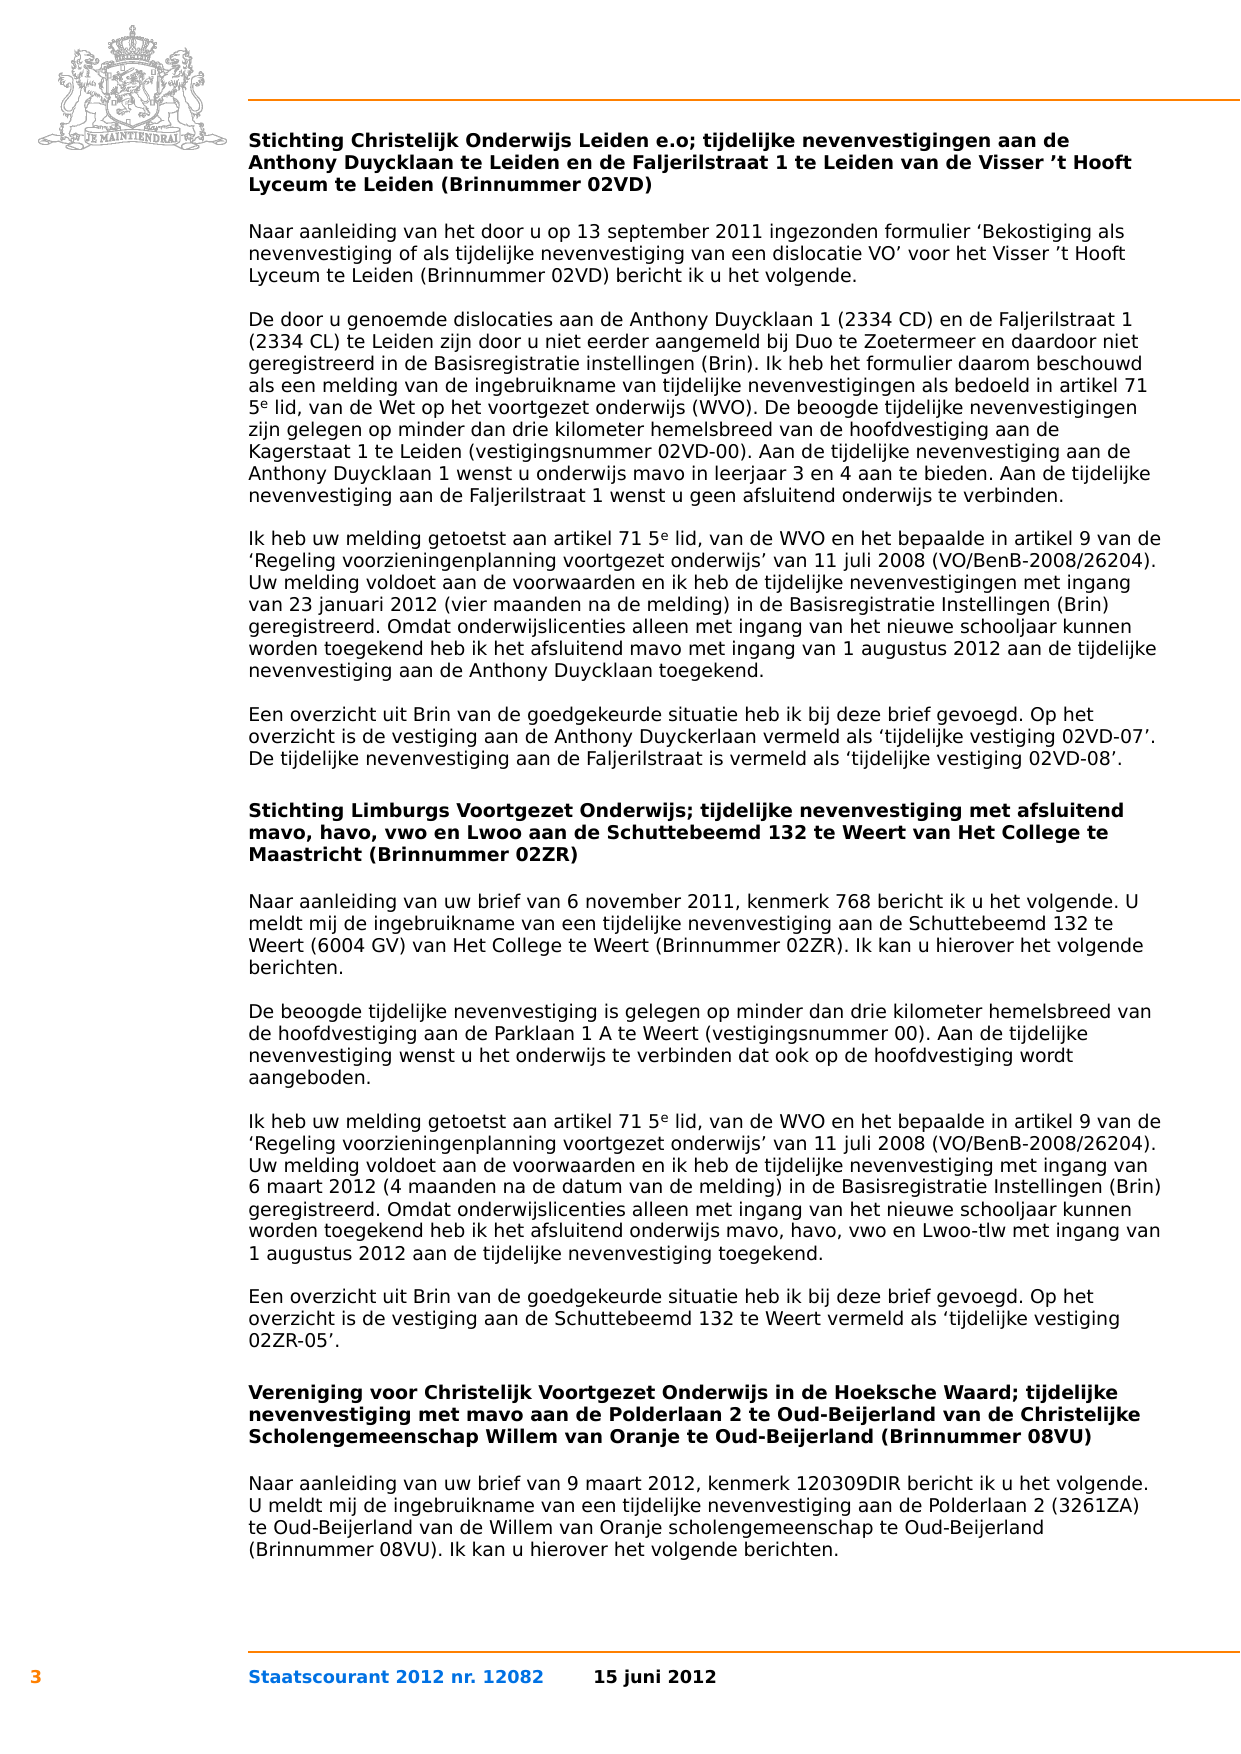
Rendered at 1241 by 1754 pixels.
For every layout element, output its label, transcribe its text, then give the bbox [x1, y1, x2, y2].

text De door u genoemde dislocaties aan de Anthony Duycklaan 1 (2334 CD) en de Faljerilstraat 1 (2334 CL) te Leiden zijn door u niet eerder aangemeld bij Duo te Zoetermeer en daardoor niet geregistreerd in de Basisregistratie instellingen (Brin). Ik heb het formulier daarom beschouwd als een melding van de ingebruikname van tijdelijke nevenvestigingen als bedoeld in artikel 71 5e lid, van de Wet op het voortgezet onderwijs (WVO). De beoogde tijdelijke nevenvestigingen zijn gelegen op minder dan drie kilometer hemelsbreed van de hoofdvestiging aan de Kagerstaat 1 te Leiden (vestigingsnummer 02VD-00). Aan de tijdelijke nevenvestiging aan de Anthony Duycklaan 1 wenst u onderwijs mavo in leerjaar 3 en 4 aan te bieden. Aan de tijdelijke nevenvestiging aan de Faljerilstraat 1 wenst u geen afsluitend onderwijs te verbinden. [248, 309, 1163, 506]
subtitle Stichting Limburgs Voortgezet Onderwijs; tijdelijke nevenvestiging met afsluitend mavo, havo, vwo en Lwoo aan de Schuttebeemd 132 te Weert van Het College te Maastricht (Brinnummer 02ZR) [248, 800, 1163, 866]
picture [38, 25, 227, 150]
text De beoogde tijdelijke nevenvestiging is gelegen op minder dan drie kilometer hemelsbreed van de hoofdvestiging aan de Parklaan 1 A te Weert (vestigingsnummer 00). Aan de tijdelijke nevenvestiging wenst u het onderwijs te verbinden dat ook op de hoofdvestiging wordt aangeboden. [248, 1001, 1163, 1089]
text Ik heb uw melding getoetst aan artikel 71 5e lid, van de WVO en het bepaalde in artikel 9 van de ‘Regeling voorzieningenplanning voortgezet onderwijs’ van 11 juli 2008 (VO/BenB-2008/26204). Uw melding voldoet aan de voorwaarden en ik heb de tijdelijke nevenvestigingen met ingang van 23 januari 2012 (vier maanden na de melding) in de Basisregistratie Instellingen (Brin) geregistreerd. Omdat onderwijslicenties alleen met ingang van het nieuwe schooljaar kunnen worden toegekend heb ik het afsluitend mavo met ingang van 1 augustus 2012 aan de tijdelijke nevenvestiging aan de Anthony Duycklaan toegekend. [248, 528, 1163, 682]
text Naar aanleiding van het door u op 13 september 2011 ingezonden formulier ‘Bekostiging als nevenvestiging of als tijdelijke nevenvestiging van een dislocatie VO’ voor het Visser ’t Hooft Lyceum te Leiden (Brinnummer 02VD) bericht ik u het volgende. [248, 221, 1163, 287]
text Naar aanleiding van uw brief van 6 november 2011, kenmerk 768 bericht ik u het volgende. U meldt mij de ingebruikname van een tijdelijke nevenvestiging aan de Schuttebeemd 132 te Weert (6004 GV) van Het College te Weert (Brinnummer 02ZR). Ik kan u hierover het volgende berichten. [248, 891, 1163, 979]
text Ik heb uw melding getoetst aan artikel 71 5e lid, van de WVO en het bepaalde in artikel 9 van de ‘Regeling voorzieningenplanning voortgezet onderwijs’ van 11 juli 2008 (VO/BenB-2008/26204). Uw melding voldoet aan de voorwaarden en ik heb de tijdelijke nevenvestiging met ingang van 6 maart 2012 (4 maanden na de datum van de melding) in de Basisregistratie Instellingen (Brin) geregistreerd. Omdat onderwijslicenties alleen met ingang van het nieuwe schooljaar kunnen worden toegekend heb ik het afsluitend onderwijs mavo, havo, vwo en Lwoo-tlw met ingang van 1 augustus 2012 aan de tijdelijke nevenvestiging toegekend. [248, 1111, 1163, 1264]
text Een overzicht uit Brin van de goedgekeurde situatie heb ik bij deze brief gevoegd. Op het overzicht is de vestiging aan de Anthony Duyckerlaan vermeld als ‘tijdelijke vestiging 02VD-07’. De tijdelijke nevenvestiging aan de Faljerilstraat is vermeld als ‘tijdelijke vestiging 02VD-08’. [248, 704, 1163, 770]
subtitle Vereniging voor Christelijk Voortgezet Onderwijs in de Hoeksche Waard; tijdelijke nevenvestiging met mavo aan de Polderlaan 2 te Oud-Beijerland van de Christelijke Scholengemeenschap Willem van Oranje te Oud-Beijerland (Brinnummer 08VU) [248, 1382, 1163, 1448]
text Een overzicht uit Brin van de goedgekeurde situatie heb ik bij deze brief gevoegd. Op het overzicht is de vestiging aan de Schuttebeemd 132 te Weert vermeld als ‘tijdelijke vestiging 02ZR-05’. [248, 1286, 1163, 1352]
subtitle Stichting Christelijk Onderwijs Leiden e.o; tijdelijke nevenvestigingen aan de Anthony Duycklaan te Leiden en de Faljerilstraat 1 te Leiden van de Visser ’t Hooft Lyceum te Leiden (Brinnummer 02VD) [248, 130, 1163, 196]
text Naar aanleiding van uw brief van 9 maart 2012, kenmerk 120309DIR bericht ik u het volgende. U meldt mij de ingebruikname van een tijdelijke nevenvestiging aan de Polderlaan 2 (3261ZA) te Oud-Beijerland van de Willem van Oranje scholengemeenschap te Oud-Beijerland (Brinnummer 08VU). Ik kan u hierover het volgende berichten. [248, 1473, 1163, 1561]
